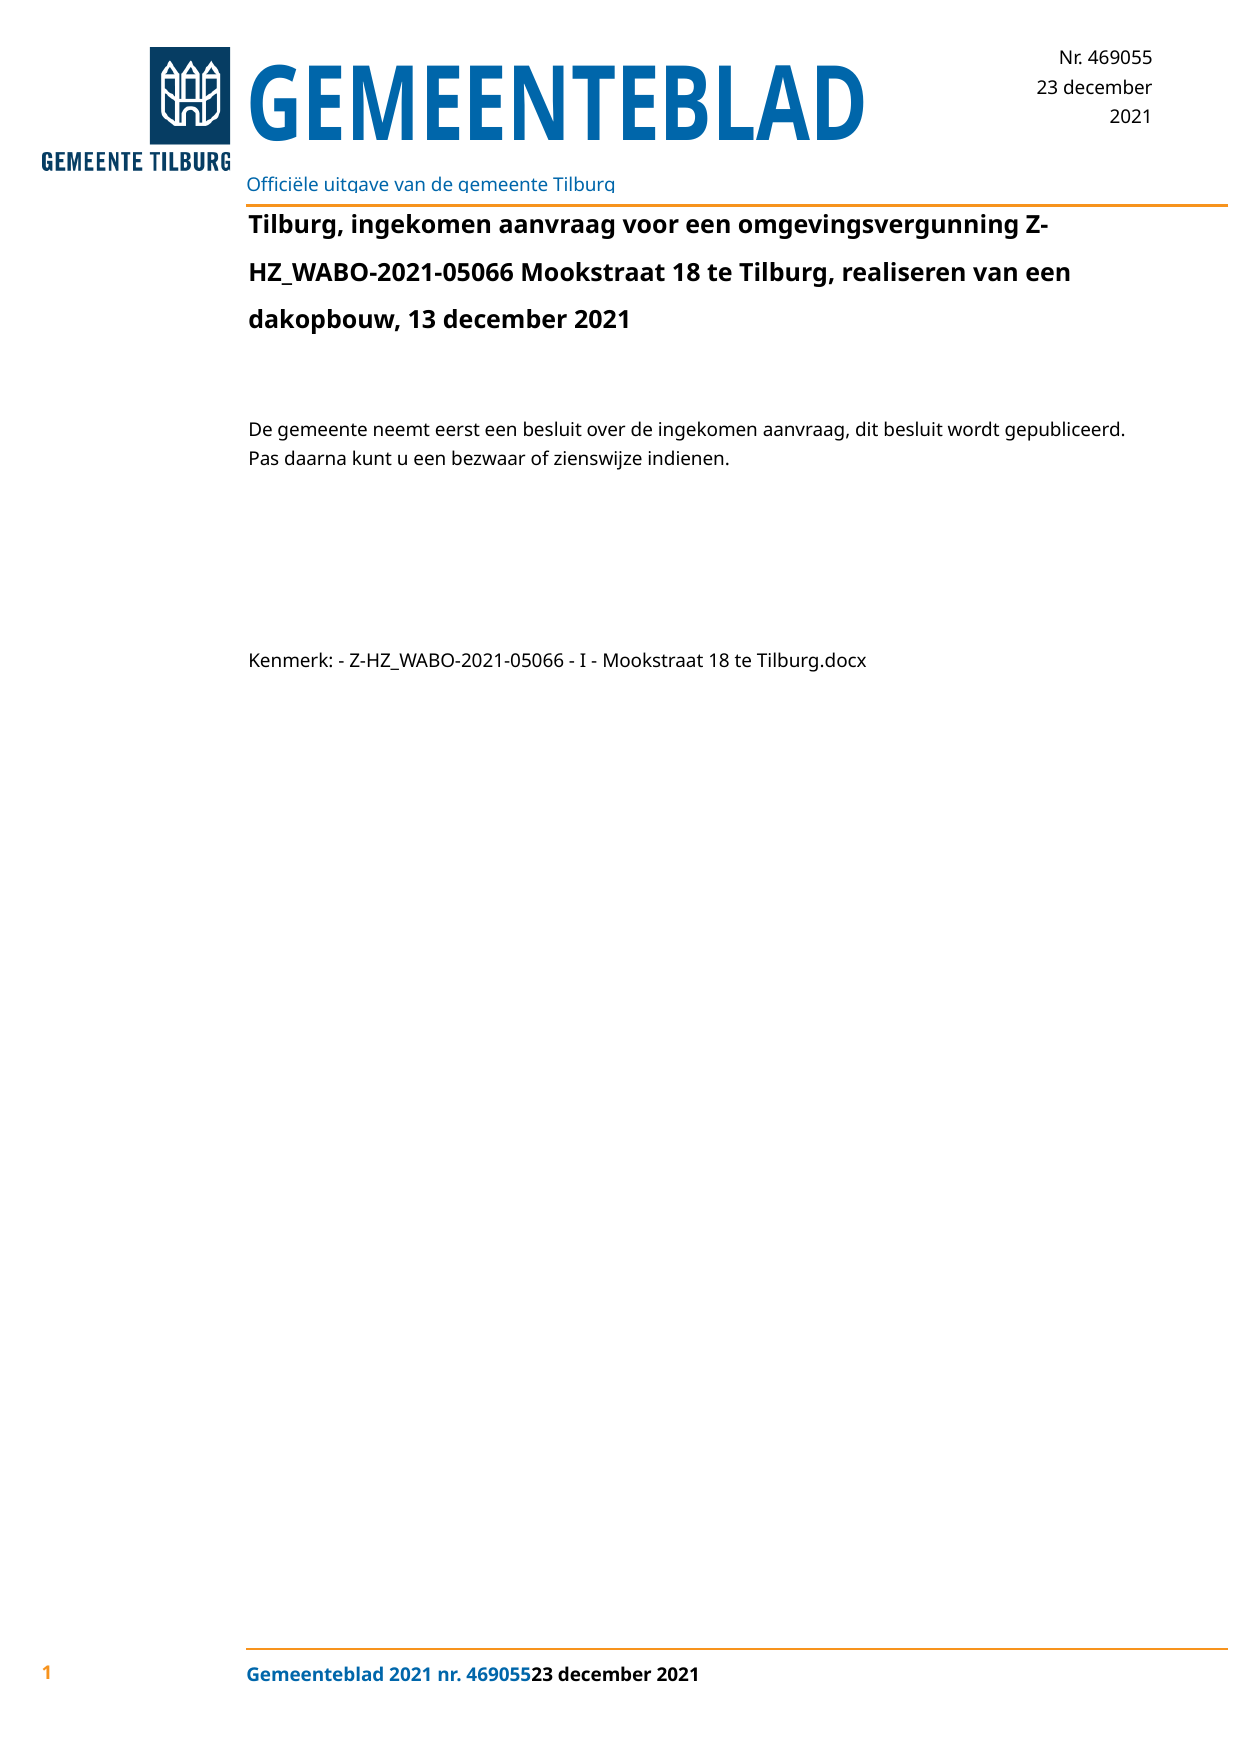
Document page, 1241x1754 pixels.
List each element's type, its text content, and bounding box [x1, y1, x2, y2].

text De gemeente neemt eerst een besluit over de ingekomen aanvraag, dit besluit wordt gepubliceerd. Pas daarna kunt u een bezwaar of zienswijze indienen. [248, 416, 1152, 471]
picture [41, 47, 231, 172]
text Tilburg, ingekomen aanvraag voor een omgevingsvergunning Z-HZ_WABO-2021-05066 Mookstraat 18 te Tilburg, realiseren van een dakopbouw, 13 december 2021 [248, 207, 1152, 336]
text Kenmerk: - Z-HZ_WABO-2021-05066 - I - Mookstraat 18 te Tilburg.docx [248, 647, 1152, 673]
